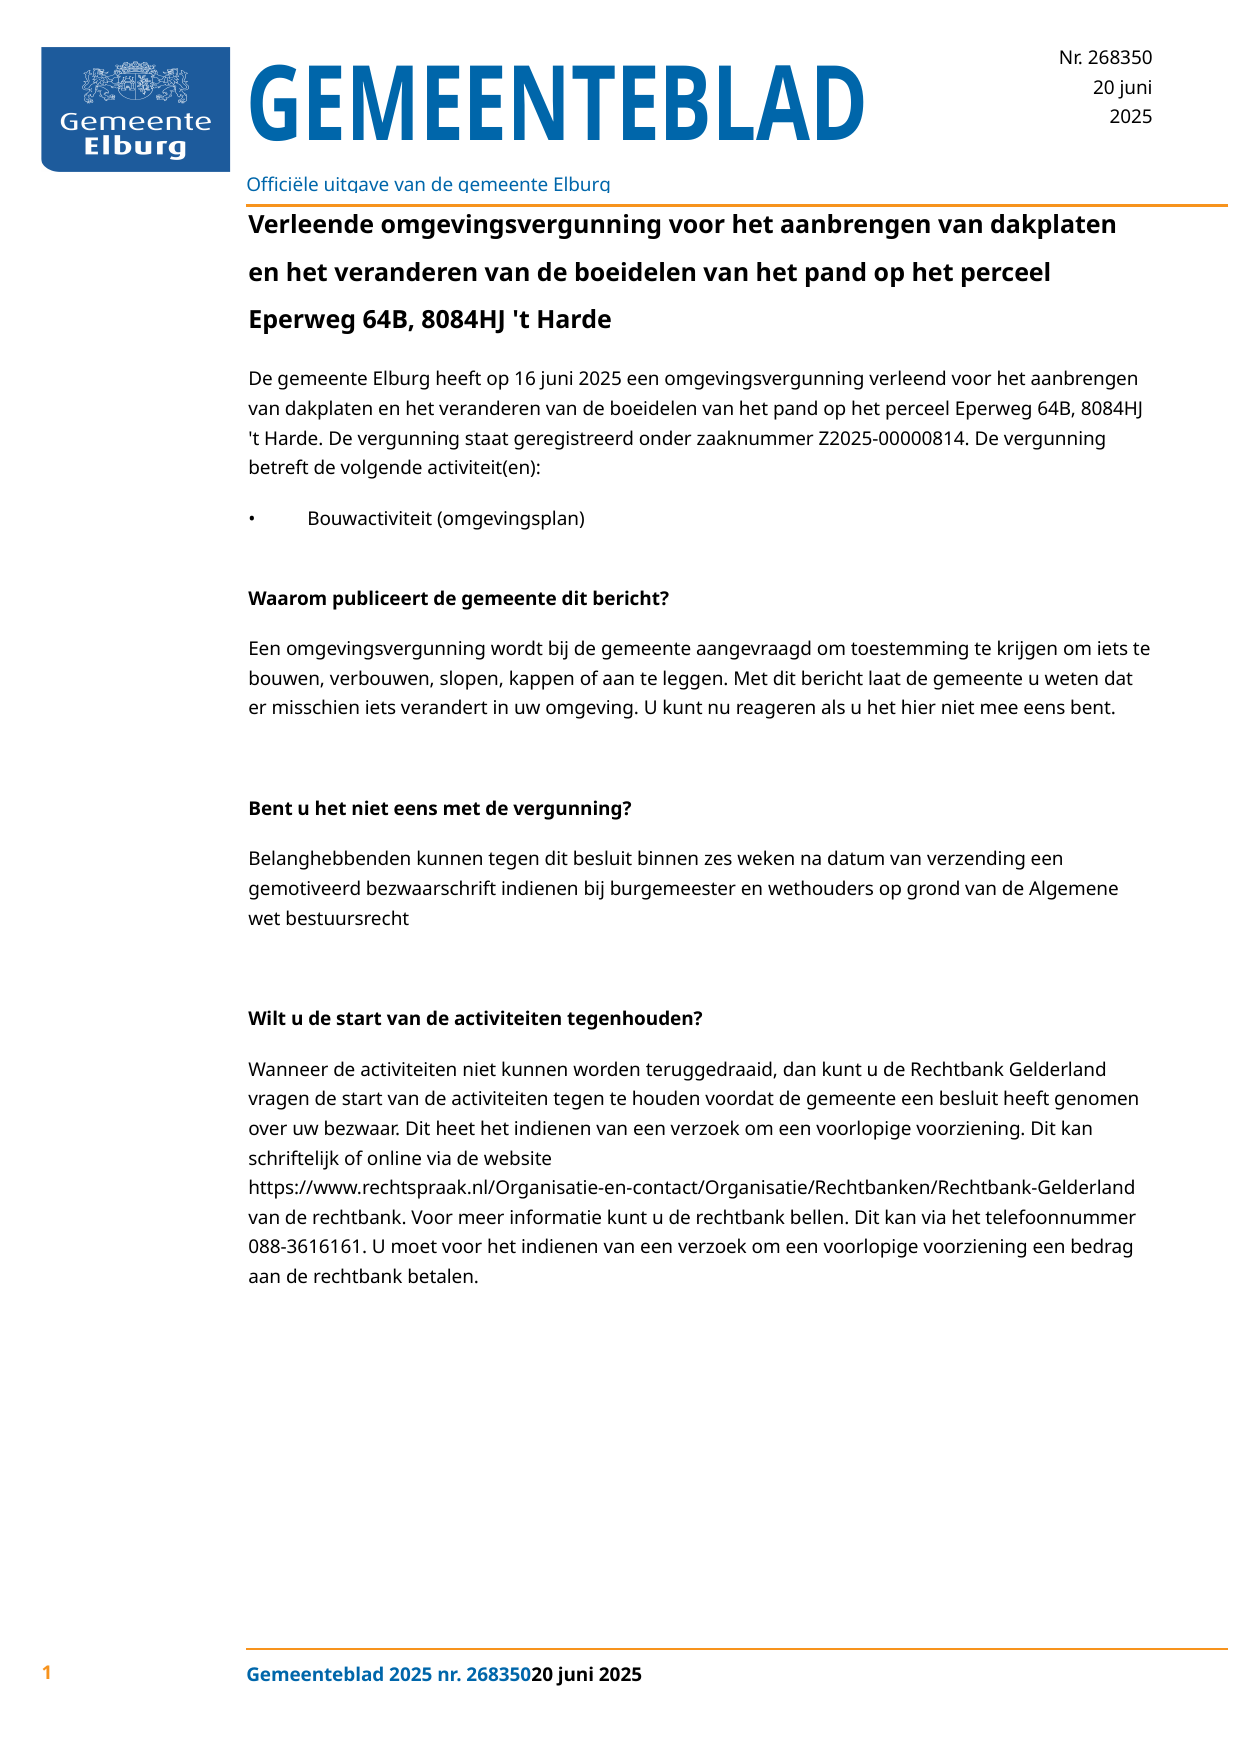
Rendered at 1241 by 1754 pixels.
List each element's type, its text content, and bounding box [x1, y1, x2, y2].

picture [41, 47, 231, 172]
text Een omgevingsvergunning wordt bij de gemeente aangevraagd om toestemming te krijgen om iets te bouwen, verbouwen, slopen, kappen of aan te leggen. Met dit bericht laat de gemeente u weten dat er misschien iets verandert in uw omgeving. U kunt nu reageren als u het hier niet mee eens bent. [248, 635, 1152, 720]
text Wanneer de activiteiten niet kunnen worden teruggedraaid, dan kunt u de Rechtbank Gelderland vragen de start van de activiteiten tegen te houden voordat de gemeente een besluit heeft genomen over uw bezwaar. Dit heet het indienen van een verzoek om een voorlopige voorziening. Dit kan schriftelijk of online via de website https://www.rechtspraak.nl/Organisatie-en-contact/Organisatie/Rechtbanken/Rechtbank-Gelderland van de rechtbank. Voor meer informatie kunt u de rechtbank bellen. Dit kan via het telefoonnummer 088-3616161. U moet voor het indienen van een verzoek om een voorlopige voorziening een bedrag aan de rechtbank betalen. [248, 1056, 1152, 1289]
text Bent u het niet eens met de vergunning? [248, 795, 1152, 821]
text Wilt u de start van de activiteiten tegenhouden? [248, 1006, 1152, 1031]
list Bouwactiviteit (omgevingsplan) [248, 505, 1152, 530]
text Waarom publiceert de gemeente dit bericht? [248, 585, 1152, 610]
text De gemeente Elburg heeft op 16 juni 2025 een omgevingsvergunning verleend voor het aanbrengen van dakplaten en het veranderen van de boeidelen van het pand op het perceel Eperweg 64B, 8084HJ 't Harde. De vergunning staat geregistreerd onder zaaknummer Z2025-00000814. De vergunning betreft de volgende activiteit(en): [248, 366, 1152, 480]
text Verleende omgevingsvergunning voor het aanbrengen van dakplaten en het veranderen van de boeidelen van het pand op het perceel Eperweg 64B, 8084HJ 't Harde [248, 207, 1152, 336]
text Belanghebbenden kunnen tegen dit besluit binnen zes weken na datum van verzending een gemotiveerd bezwaarschrift indienen bij burgemeester en wethouders op grond van de Algemene wet bestuursrecht [248, 846, 1152, 930]
